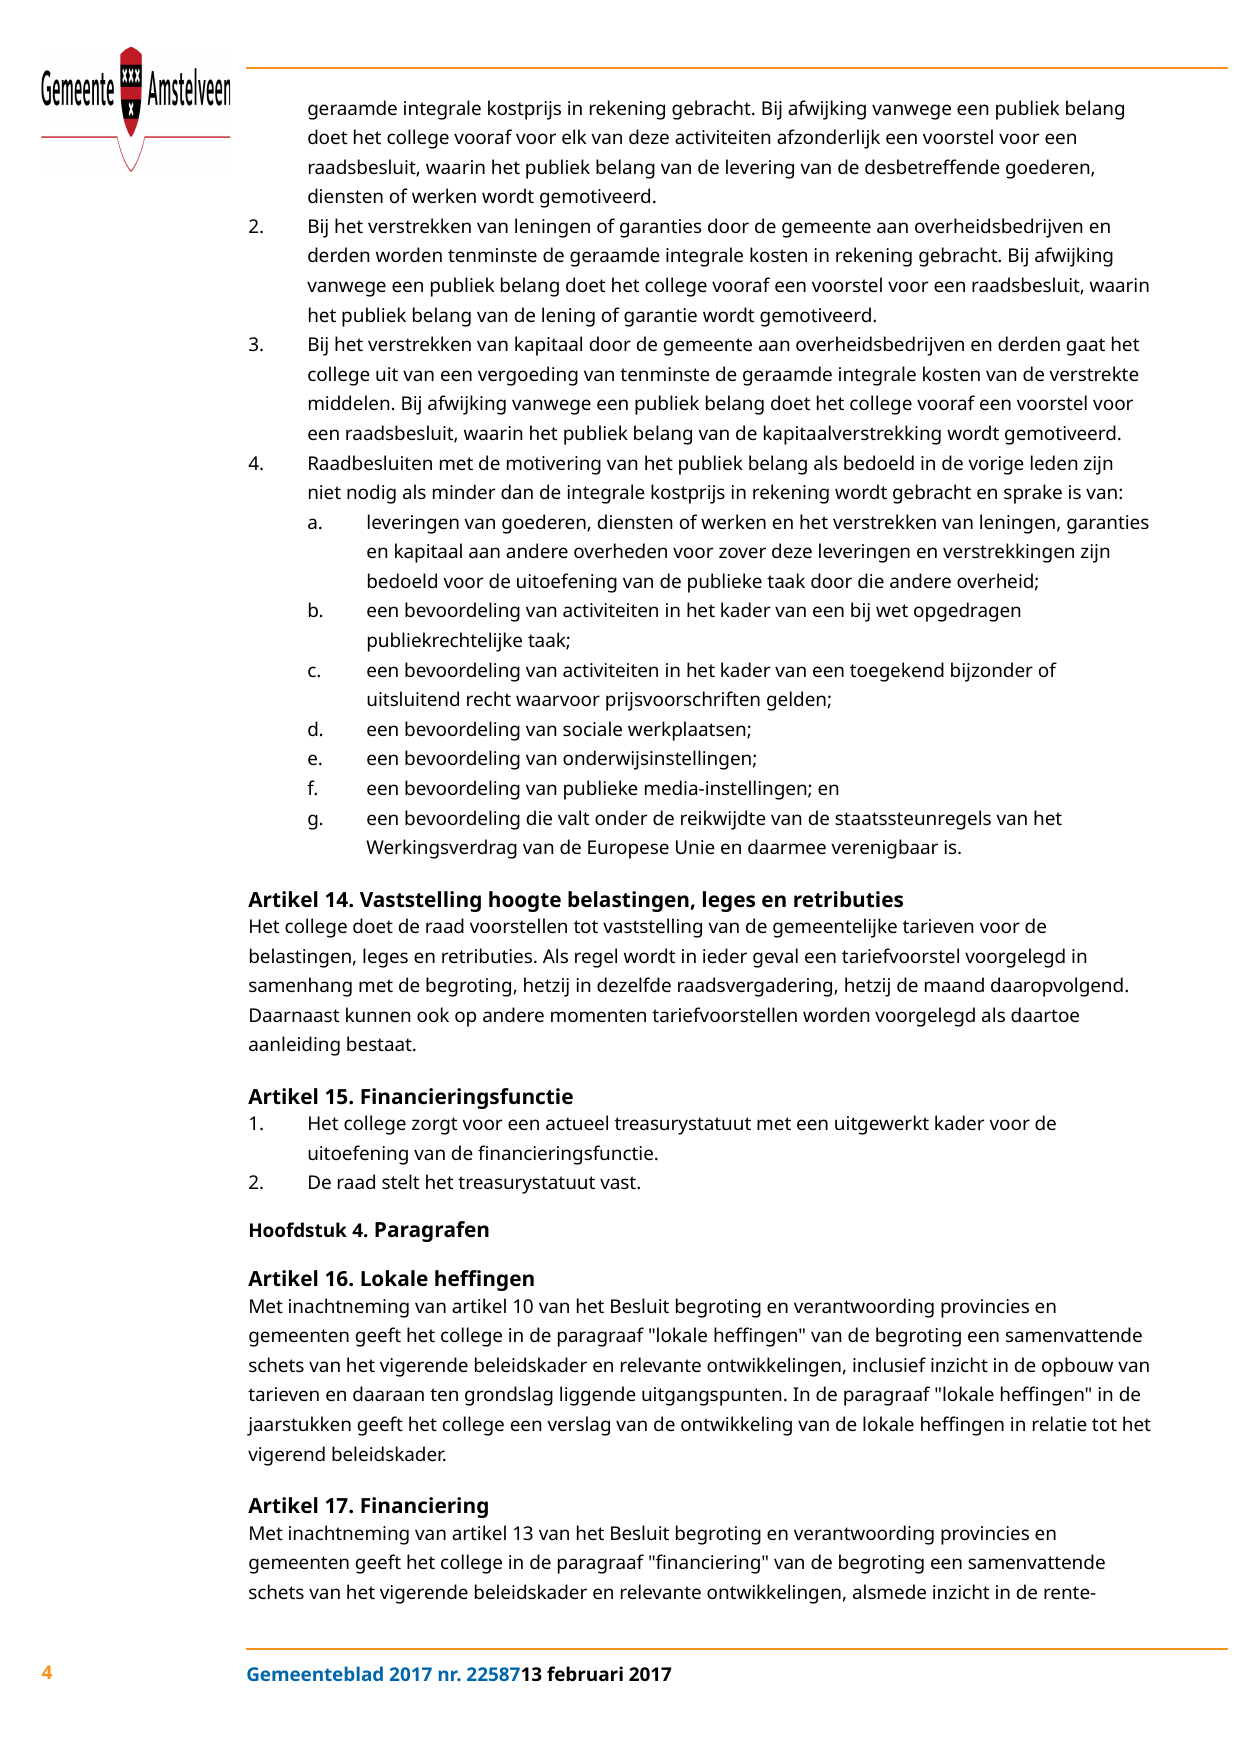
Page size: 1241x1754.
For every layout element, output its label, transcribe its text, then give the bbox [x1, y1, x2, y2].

list een bevoordeling die valt onder de reikwijdte van de staatssteunregels van het Werkingsverdrag van de Europese Unie en daarmee verenigbaar is. [307, 805, 1152, 860]
list Bij het verstrekken van kapitaal door de gemeente aan overheidsbedrijven en derden gaat het college uit van een vergoeding van tenminste de geraamde integrale kosten van de verstrekte middelen. Bij afwijking vanwege een publiek belang doet het college vooraf een voorstel voor een raadsbesluit, waarin het publiek belang van de kapitaalverstrekking wordt gemotiveerd. [248, 331, 1152, 446]
list Het college zorgt voor een actueel treasurystatuut met een uitgewerkt kader voor de uitoefening van de financieringsfunctie. [248, 1110, 1152, 1166]
text Met inachtneming van artikel 10 van het Besluit begroting en verantwoording provincies en gemeenten geeft het college in de paragraaf "lokale heffingen" van de begroting een samenvattende schets van het vigerende beleidskader en relevante ontwikkelingen, inclusief inzicht in de opbouw van tarieven en daaraan ten grondslag liggende uitgangspunten. In de paragraaf "lokale heffingen" in de jaarstukken geeft het college een verslag van de ontwikkeling van de lokale heffingen in relatie tot het vigerend beleidskader. [248, 1293, 1152, 1467]
text Artikel 14. Vaststelling hoogte belastingen, leges en retributies [248, 885, 1152, 913]
list een bevoordeling van publieke media-instellingen; en [307, 775, 1152, 801]
text Hoofdstuk 4. Paragrafen [248, 1215, 1152, 1244]
text Artikel 16. Lokale heffingen [248, 1264, 1152, 1293]
text Artikel 15. Financieringsfunctie [248, 1082, 1152, 1110]
text Met inachtneming van artikel 13 van het Besluit begroting en verantwoording provincies en gemeenten geeft het college in de paragraaf "financiering" van de begroting een samenvattende schets van het vigerende beleidskader en relevante ontwikkelingen, alsmede inzicht in de rente- [248, 1520, 1152, 1604]
list leveringen van goederen, diensten of werken en het verstrekken van leningen, garanties en kapitaal aan andere overheden voor zover deze leveringen en verstrekkingen zijn bedoeld voor de uitoefening van de publieke taak door die andere overheid; [307, 509, 1152, 594]
picture [41, 47, 231, 172]
list Raadbesluiten met de motivering van het publiek belang als bedoeld in de vorige leden zijn niet nodig als minder dan de integrale kostprijs in rekening wordt gebracht en sprake is van: [248, 450, 1152, 505]
list geraamde integrale kostprijs in rekening gebracht. Bij afwijking vanwege een publiek belang doet het college vooraf voor elk van deze activiteiten afzonderlijk een voorstel voor een raadsbesluit, waarin het publiek belang van de levering van de desbetreffende goederen, diensten of werken wordt gemotiveerd. [248, 95, 1152, 209]
list een bevoordeling van sociale werkplaatsen; [307, 716, 1152, 742]
text Het college doet de raad voorstellen tot vaststelling van de gemeentelijke tarieven voor de belastingen, leges en retributies. Als regel wordt in ieder geval een tariefvoorstel voorgelegd in samenhang met de begroting, hetzij in dezelfde raadsvergadering, hetzij de maand daaropvolgend. Daarnaast kunnen ook op andere momenten tariefvoorstellen worden voorgelegd als daartoe aanleiding bestaat. [248, 913, 1152, 1057]
list een bevoordeling van onderwijsinstellingen; [307, 746, 1152, 771]
list een bevoordeling van activiteiten in het kader van een toegekend bijzonder of uitsluitend recht waarvoor prijsvoorschriften gelden; [307, 657, 1152, 712]
text Artikel 17. Financiering [248, 1491, 1152, 1520]
list een bevoordeling van activiteiten in het kader van een bij wet opgedragen publiekrechtelijke taak; [307, 598, 1152, 653]
list Bij het verstrekken van leningen of garanties door de gemeente aan overheidsbedrijven en derden worden tenminste de geraamde integrale kosten in rekening gebracht. Bij afwijking vanwege een publiek belang doet het college vooraf een voorstel voor een raadsbesluit, waarin het publiek belang van de lening of garantie wordt gemotiveerd. [248, 213, 1152, 328]
list De raad stelt het treasurystatuut vast. [248, 1169, 1152, 1195]
